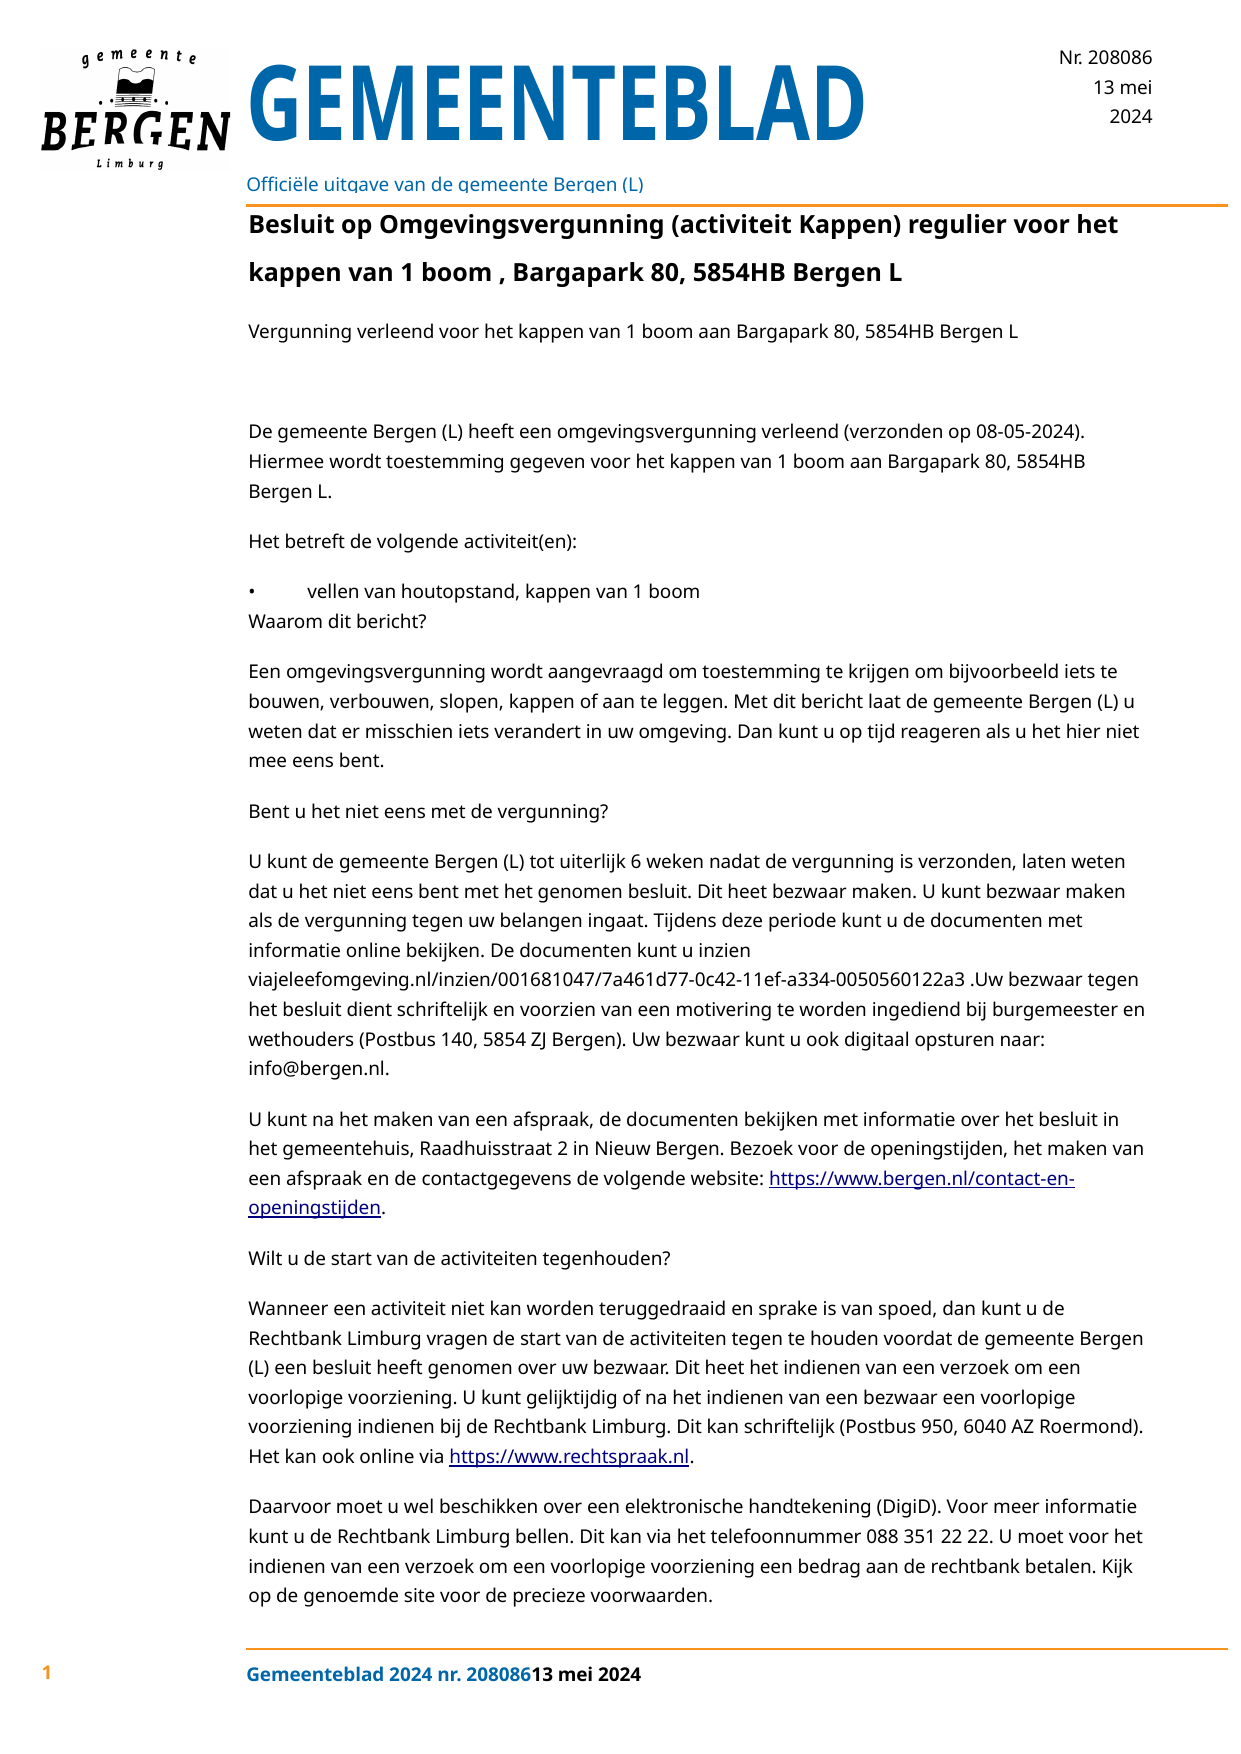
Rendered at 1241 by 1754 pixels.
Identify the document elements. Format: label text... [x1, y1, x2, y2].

text Vergunning verleend voor het kappen van 1 boom aan Bargapark 80, 5854HB Bergen L [248, 318, 1152, 344]
text Wanneer een activiteit niet kan worden teruggedraaid en sprake is van spoed, dan kunt u de Rechtbank Limburg vragen de start van de activiteiten tegen te houden voordat de gemeente Bergen (L) een besluit heeft genomen over uw bezwaar. Dit heet het indienen van een verzoek om een voorlopige voorziening. U kunt gelijktijdig of na het indienen van een bezwaar een voorlopige voorziening indienen bij de Rechtbank Limburg. Dit kan schriftelijk (Postbus 950, 6040 AZ Roermond). Het kan ook online via https://www.rechtspraak.nl. [248, 1295, 1152, 1469]
text Besluit op Omgevingsvergunning (activiteit Kappen) regulier voor het kappen van 1 boom , Bargapark 80, 5854HB Bergen L [248, 207, 1152, 288]
text U kunt de gemeente Bergen (L) tot uiterlijk 6 weken nadat de vergunning is verzonden, laten weten dat u het niet eens bent met het genomen besluit. Dit heet bezwaar maken. U kunt bezwaar maken als de vergunning tegen uw belangen ingaat. Tijdens deze periode kunt u de documenten met informatie online bekijken. De documenten kunt u inzien viajeleefomgeving.nl/inzien/001681047/7a461d77-0c42-11ef-a334-0050560122a3 .Uw bezwaar tegen het besluit dient schriftelijk en voorzien van een motivering te worden ingediend bij burgemeester en wethouders (Postbus 140, 5854 ZJ Bergen). Uw bezwaar kunt u ook digitaal opsturen naar: info@bergen.nl. [248, 848, 1152, 1081]
text Daarvoor moet u wel beschikken over een elektronische handtekening (DigiD). Voor meer informatie kunt u de Rechtbank Limburg bellen. Dit kan via het telefoonnummer 088 351 22 22. U moet voor het indienen van een verzoek om een voorlopige voorziening een bedrag aan de rechtbank betalen. Kijk op de genoemde site voor de precieze voorwaarden. [248, 1494, 1152, 1608]
text Bent u het niet eens met de vergunning? [248, 798, 1152, 824]
picture [41, 47, 231, 172]
text U kunt na het maken van een afspraak, de documenten bekijken met informatie over het besluit in het gemeentehuis, Raadhuisstraat 2 in Nieuw Bergen. Bezoek voor de openingstijden, het maken van een afspraak en de contactgegevens de volgende website: https://www.bergen.nl/contact-en-openingstijden. [248, 1106, 1152, 1220]
list vellen van houtopstand, kappen van 1 boom [248, 579, 1152, 604]
text Wilt u de start van de activiteiten tegenhouden? [248, 1245, 1152, 1271]
text Een omgevingsvergunning wordt aangevraagd om toestemming te krijgen om bijvoorbeeld iets te bouwen, verbouwen, slopen, kappen of aan te leggen. Met dit bericht laat de gemeente Bergen (L) u weten dat er misschien iets verandert in uw omgeving. Dan kunt u op tijd reageren als u het hier niet mee eens bent. [248, 659, 1152, 773]
text De gemeente Bergen (L) heeft een omgevingsvergunning verleend (verzonden op 08-05-2024). Hiermee wordt toestemming gegeven voor het kappen van 1 boom aan Bargapark 80, 5854HB Bergen L. [248, 419, 1152, 504]
text Het betreft de volgende activiteit(en): [248, 528, 1152, 554]
text Waarom dit bericht? [248, 608, 1152, 634]
